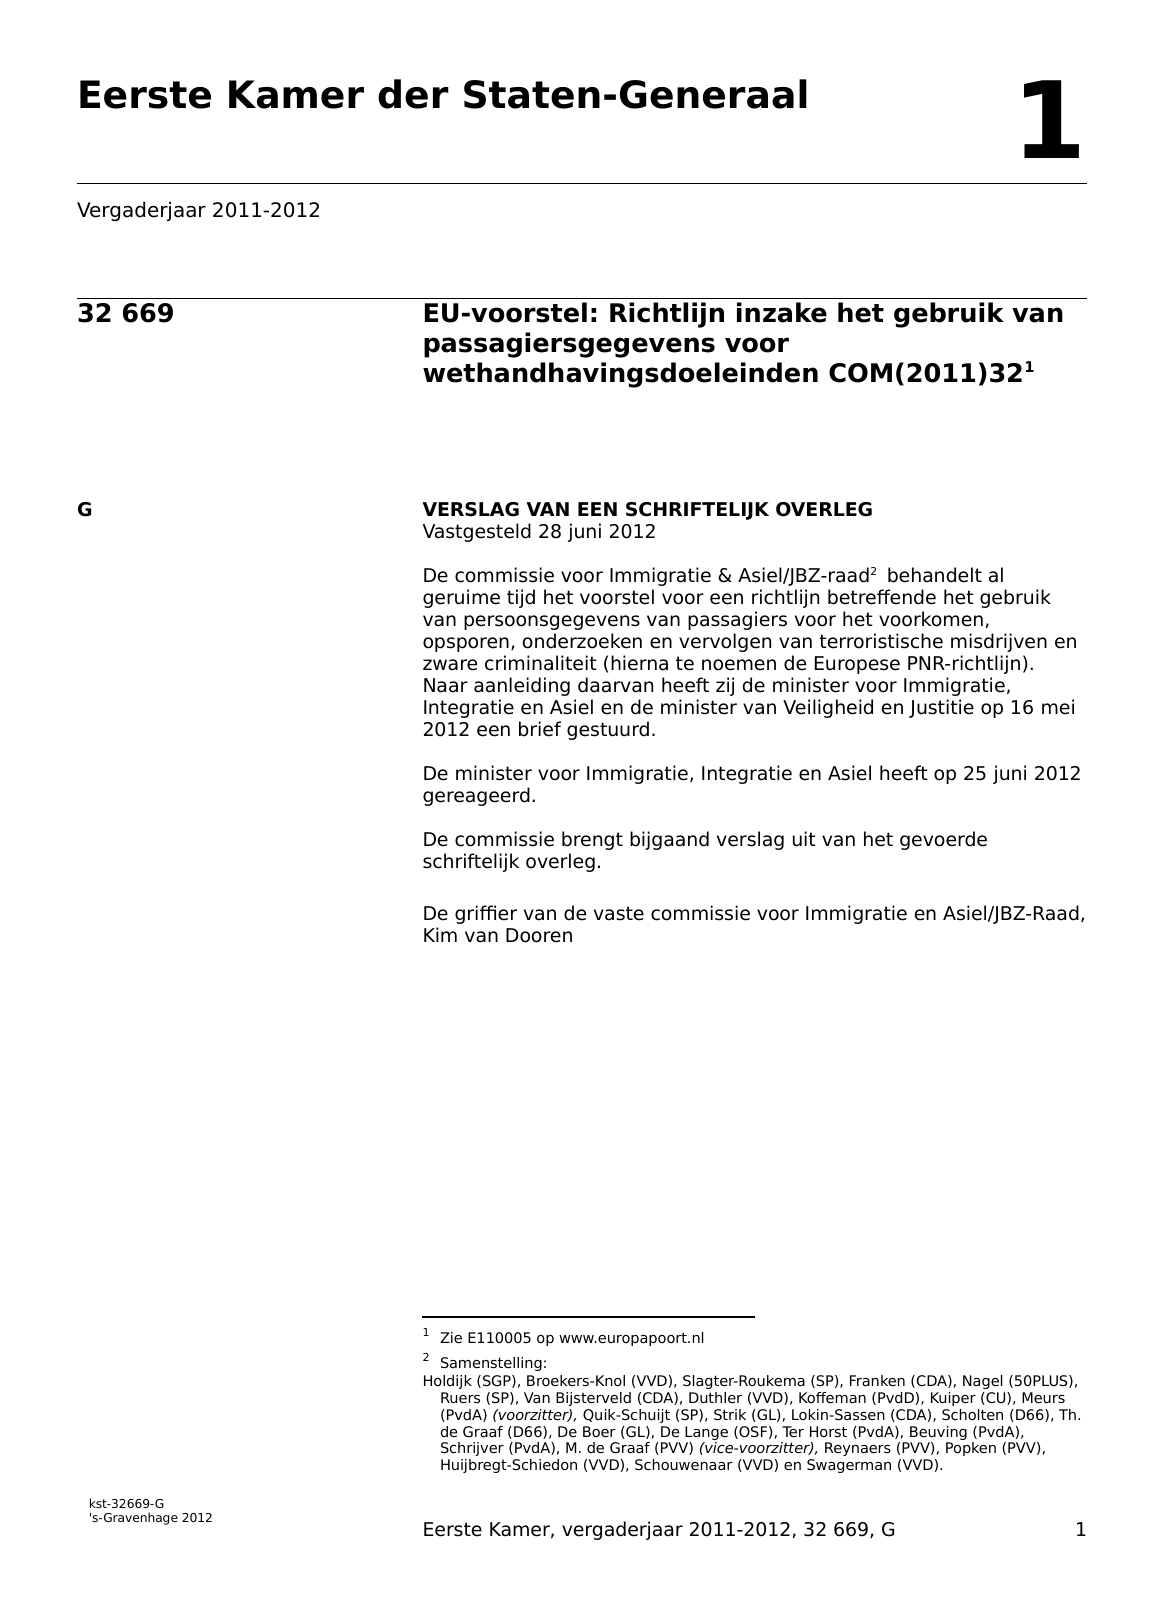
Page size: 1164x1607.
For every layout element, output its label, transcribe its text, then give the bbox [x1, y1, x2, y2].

text Zie E110005 op www.europapoort.nl [422, 1326, 1087, 1348]
text Naar aanleiding daarvan heeft zij de minister voor Immigratie, Integratie en Asiel en de minister van Veiligheid en Justitie op 16 mei 2012 een brief gestuurd. [422, 675, 1087, 741]
table_header Eerste Kamer der Staten-Generaal [77, 59, 886, 183]
text Samenstelling: [422, 1351, 1087, 1373]
subtitle 32 669 EU-voorstel: Richtlijn inzake het gebruik van passagiersgegevens voor wethandhavingsdoeleinden COM(2011)32 [77, 299, 1087, 388]
text kst-32669-G [88, 1497, 323, 1511]
text De commissie voor Immigratie & Asiel/JBZ-raad behandelt al geruime tijd het voorstel voor een richtlijn betreffende het gebruik van persoonsgegevens van passagiers voor het voorkomen, opsporen, onderzoeken en vervolgen van terroristische misdrijven en zware criminaliteit (hierna te noemen de Europese PNR-richtlijn). [422, 565, 1087, 675]
table_header 1 [886, 59, 1087, 183]
table_cell Vergaderjaar 2011-2012 [77, 184, 1087, 298]
text De griffier van de vaste commissie voor Immigratie en Asiel/JBZ-Raad, Kim van Dooren [422, 903, 1087, 947]
text Vastgesteld 28 juni 2012 [422, 521, 1087, 543]
text De minister voor Immigratie, Integratie en Asiel heeft op 25 juni 2012 gereageerd. [422, 763, 1087, 807]
text 's-Gravenhage 2012 [88, 1511, 323, 1525]
text De commissie brengt bijgaand verslag uit van het gevoerde schriftelijk overleg. [422, 829, 1087, 873]
subtitle G VERSLAG VAN EEN SCHRIFTELIJK OVERLEG [77, 499, 1087, 521]
text Holdijk (SGP), Broekers-Knol (VVD), Slagter-Roukema (SP), Franken (CDA), Nagel (50PLUS), Ruers (SP), Van Bijsterveld (CDA), Duthler (VVD), Koffeman (PvdD), Kuiper (CU), Meurs (PvdA) (voorzitter), Quik-Schuijt (SP), Strik (GL), Lokin-Sassen (CDA), Scholten (D66), Th. de Graaf (D66), De Boer (GL), De Lange (OSF), Ter Horst (PvdA), Beuving (PvdA), Schrijver (PvdA), M. de Graaf (PVV) (vice-voorzitter), Reynaers (PVV), Popken (PVV), Huijbregt-Schiedon (VVD), Schouwenaar (VVD) en Swagerman (VVD). [422, 1373, 1087, 1474]
